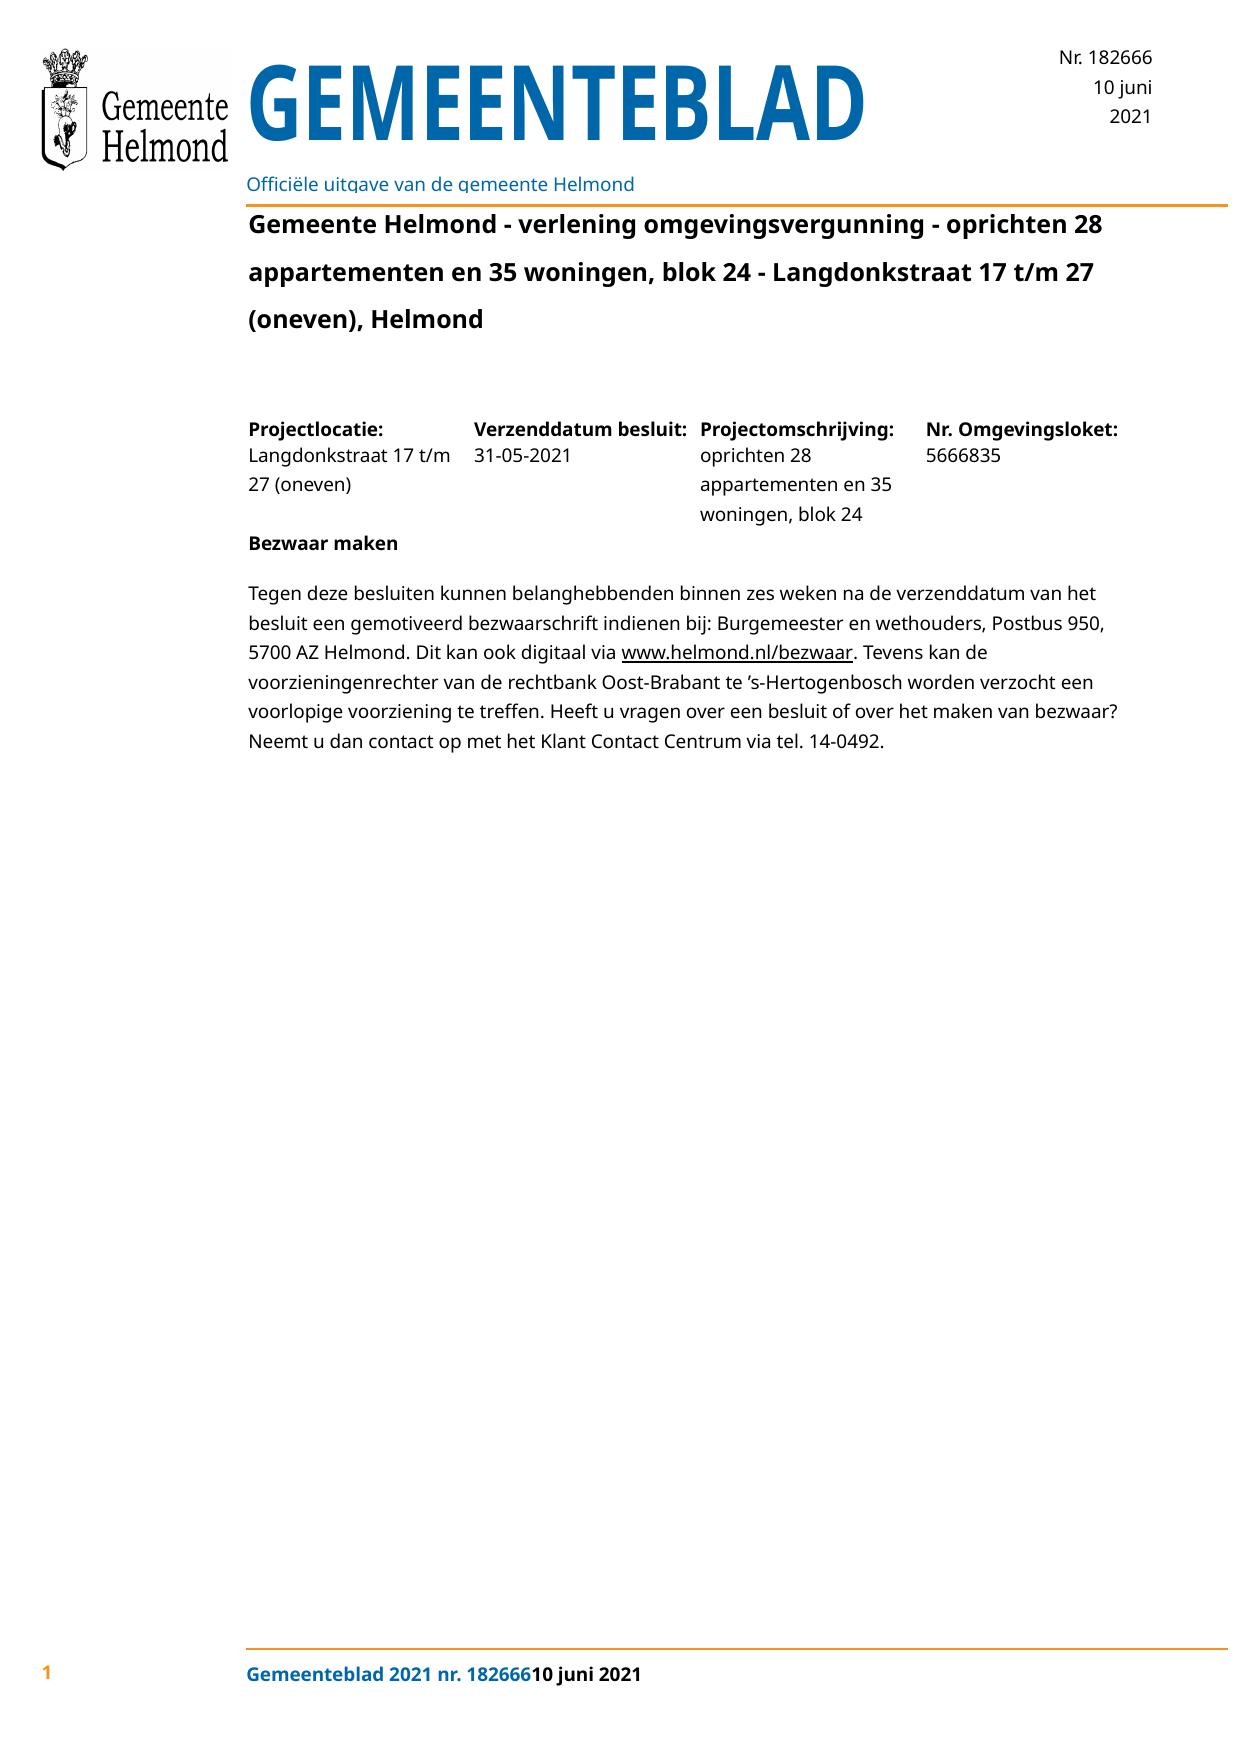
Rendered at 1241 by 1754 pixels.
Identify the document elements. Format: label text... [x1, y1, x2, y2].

table_header Projectomschrijving: [700, 416, 926, 442]
text Bezwaar maken [248, 530, 1152, 556]
text Tegen deze besluiten kunnen belanghebbenden binnen zes weken na de verzenddatum van het besluit een gemotiveerd bezwaarschrift indienen bij: Burgemeester en wethouders, Postbus 950, 5700 AZ Helmond. Dit kan ook digitaal via www.helmond.nl/bezwaar. Tevens kan de voorzieningenrechter van de rechtbank Oost-Brabant te ’s-Hertogenbosch worden verzocht een voorlopige voorziening te treffen. Heeft u vragen over een besluit of over het maken van bezwaar? Neemt u dan contact op met het Klant Contact Centrum via tel. 14-0492. [248, 580, 1152, 754]
table_header Verzenddatum besluit: [474, 416, 700, 442]
table_header Nr. Omgevingsloket: [926, 416, 1152, 442]
table_cell 31-05-2021 [474, 442, 700, 527]
table_cell 5666835 [926, 442, 1152, 527]
text Gemeente Helmond - verlening omgevingsvergunning - oprichten 28 appartementen en 35 woningen, blok 24 - Langdonkstraat 17 t/m 27 (oneven), Helmond [248, 207, 1152, 336]
table_cell Langdonkstraat 17 t/m 27 (oneven) [248, 442, 474, 527]
table_header Projectlocatie: [248, 416, 474, 442]
picture [41, 47, 231, 172]
table_cell oprichten 28 appartementen en 35 woningen, blok 24 [700, 442, 926, 527]
